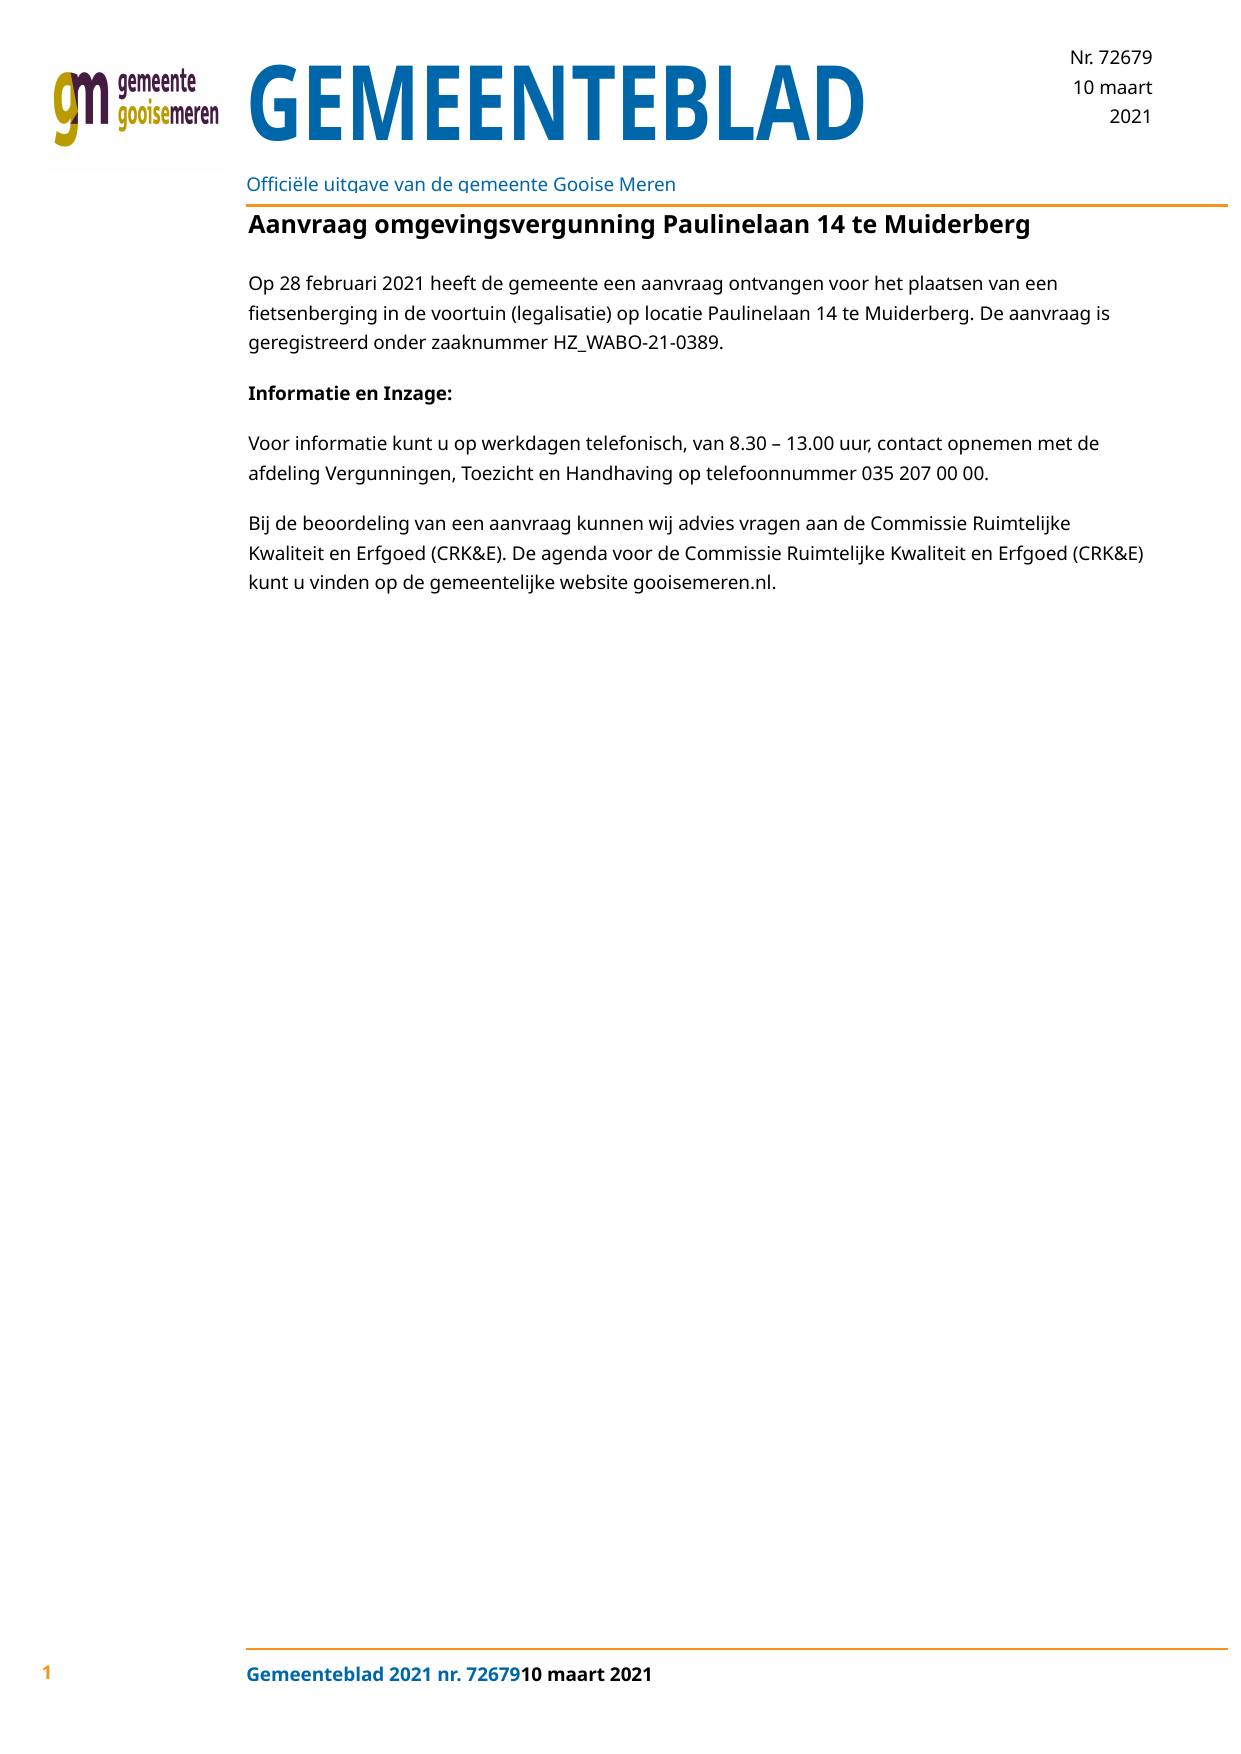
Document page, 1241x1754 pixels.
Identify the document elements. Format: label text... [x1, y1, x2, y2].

picture [41, 47, 231, 172]
text Voor informatie kunt u op werkdagen telefonisch, van 8.30 – 13.00 uur, contact opnemen met de afdeling Vergunningen, Toezicht en Handhaving op telefoonnummer 035 207 00 00. [248, 430, 1152, 486]
text Informatie en Inzage: [248, 380, 1152, 406]
text Aanvraag omgevingsvergunning Paulinelaan 14 te Muiderberg [248, 207, 1152, 241]
text Bij de beoordeling van een aanvraag kunnen wij advies vragen aan de Commissie Ruimtelijke Kwaliteit en Erfgoed (CRK&E). De agenda voor de Commissie Ruimtelijke Kwaliteit en Erfgoed (CRK&E) kunt u vinden op de gemeentelijke website gooisemeren.nl. [248, 510, 1152, 595]
text Op 28 februari 2021 heeft de gemeente een aanvraag ontvangen voor het plaatsen van een fietsenberging in de voortuin (legalisatie) op locatie Paulinelaan 14 te Muiderberg. De aanvraag is geregistreerd onder zaaknummer HZ_WABO-21-0389. [248, 270, 1152, 355]
